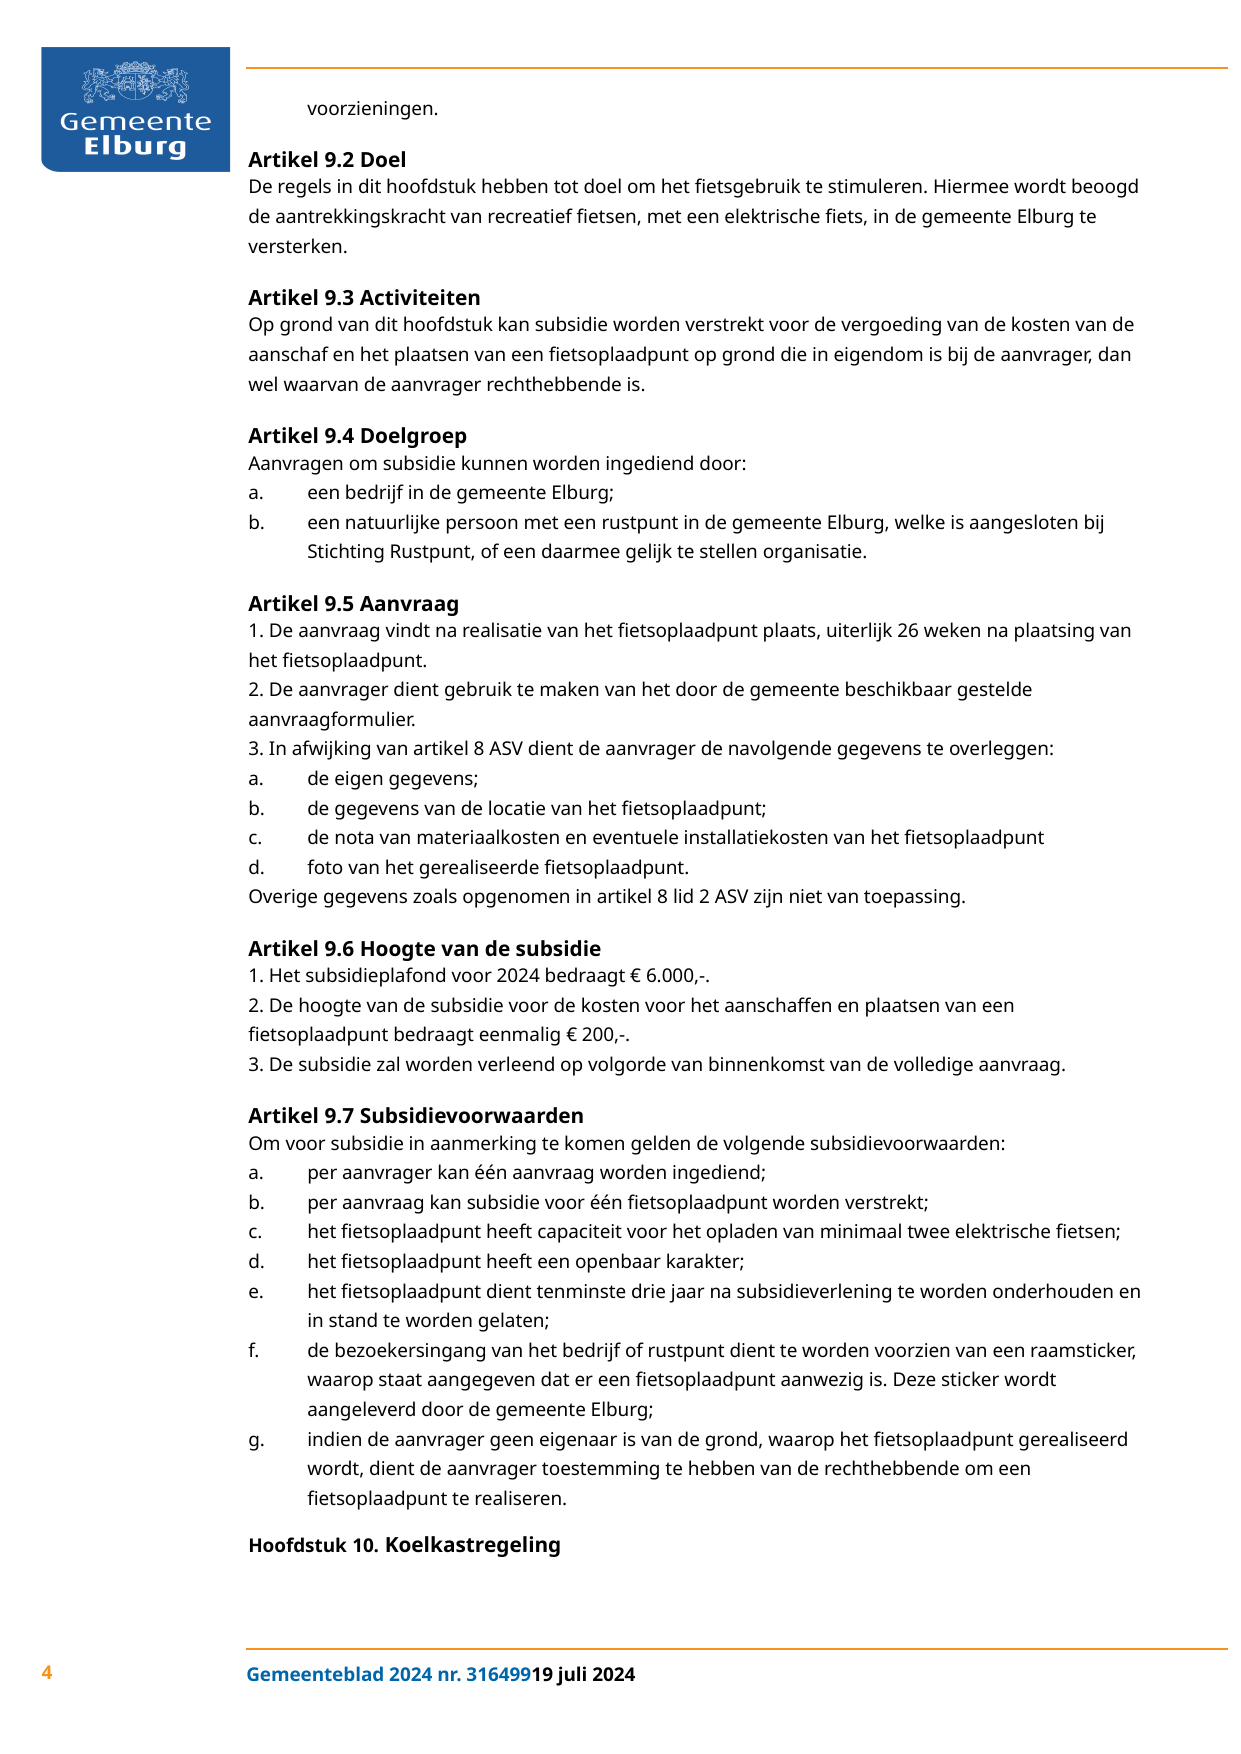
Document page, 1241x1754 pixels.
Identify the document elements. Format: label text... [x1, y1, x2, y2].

text Artikel 9.7 Subsidievoorwaarden [248, 1102, 1152, 1130]
text 3. De subsidie zal worden verleend op volgorde van binnenkomst van de volledige aanvraag. [248, 1051, 1152, 1077]
list een bedrijf in de gemeente Elburg; [248, 479, 1152, 505]
text Overige gegevens zoals opgenomen in artikel 8 lid 2 ASV zijn niet van toepassing. [248, 883, 1152, 909]
text 3. In afwijking van artikel 8 ASV dient de aanvrager de navolgende gegevens te overleggen: [248, 736, 1152, 761]
list per aanvraag kan subsidie voor één fietsoplaadpunt worden verstrekt; [248, 1189, 1152, 1215]
text Artikel 9.3 Activiteiten [248, 283, 1152, 312]
list het fietsoplaadpunt dient tenminste drie jaar na subsidieverlening te worden onderhouden en in stand te worden gelaten; [248, 1278, 1152, 1333]
list het fietsoplaadpunt heeft een openbaar karakter; [248, 1248, 1152, 1274]
text 1. De aanvraag vindt na realisatie van het fietsoplaadpunt plaats, uiterlijk 26 weken na plaatsing van het fietsoplaadpunt. [248, 617, 1152, 673]
text Hoofdstuk 10. Koelkastregeling [248, 1531, 1152, 1559]
text Om voor subsidie in aanmerking te komen gelden de volgende subsidievoorwaarden: [248, 1130, 1152, 1156]
text Artikel 9.4 Doelgroep [248, 421, 1152, 450]
text Op grond van dit hoofdstuk kan subsidie worden verstrekt voor de vergoeding van de kosten van de aanschaf en het plaatsen van een fietsoplaadpunt op grond die in eigendom is bij de aanvrager, dan wel waarvan de aanvrager rechthebbende is. [248, 312, 1152, 397]
text Artikel 9.2 Doel [248, 145, 1152, 174]
list per aanvrager kan één aanvraag worden ingediend; [248, 1159, 1152, 1185]
list indien de aanvrager geen eigenaar is van de grond, waarop het fietsoplaadpunt gerealiseerd wordt, dient de aanvrager toestemming te hebben van de rechthebbende om een fietsoplaadpunt te realiseren. [248, 1426, 1152, 1511]
list de eigen gegevens; [248, 765, 1152, 791]
text Aanvragen om subsidie kunnen worden ingediend door: [248, 450, 1152, 475]
list de nota van materiaalkosten en eventuele installatiekosten van het fietsoplaadpunt [248, 824, 1152, 850]
text 2. De aanvrager dient gebruik te maken van het door de gemeente beschikbaar gestelde aanvraagformulier. [248, 676, 1152, 732]
text Artikel 9.6 Hoogte van de subsidie [248, 934, 1152, 962]
list foto van het gerealiseerde fietsoplaadpunt. [248, 854, 1152, 880]
text Artikel 9.5 Aanvraag [248, 589, 1152, 617]
list de gegevens van de locatie van het fietsoplaadpunt; [248, 795, 1152, 821]
text 1. Het subsidieplafond voor 2024 bedraagt € 6.000,-. [248, 962, 1152, 988]
list het fietsoplaadpunt heeft capaciteit voor het opladen van minimaal twee elektrische fietsen; [248, 1219, 1152, 1244]
list de bezoekersingang van het bedrijf of rustpunt dient te worden voorzien van een raamsticker, waarop staat aangegeven dat er een fietsoplaadpunt aanwezig is. Deze sticker wordt aangeleverd door de gemeente Elburg; [248, 1337, 1152, 1422]
text De regels in dit hoofdstuk hebben tot doel om het fietsgebruik te stimuleren. Hiermee wordt beoogd de aantrekkingskracht van recreatief fietsen, met een elektrische fiets, in de gemeente Elburg te versterken. [248, 174, 1152, 258]
list voorzieningen. [248, 95, 1152, 121]
list een natuurlijke persoon met een rustpunt in de gemeente Elburg, welke is aangesloten bij Stichting Rustpunt, of een daarmee gelijk te stellen organisatie. [248, 509, 1152, 564]
picture [41, 47, 231, 172]
text 2. De hoogte van de subsidie voor de kosten voor het aanschaffen en plaatsen van een fietsoplaadpunt bedraagt eenmalig € 200,-. [248, 992, 1152, 1047]
